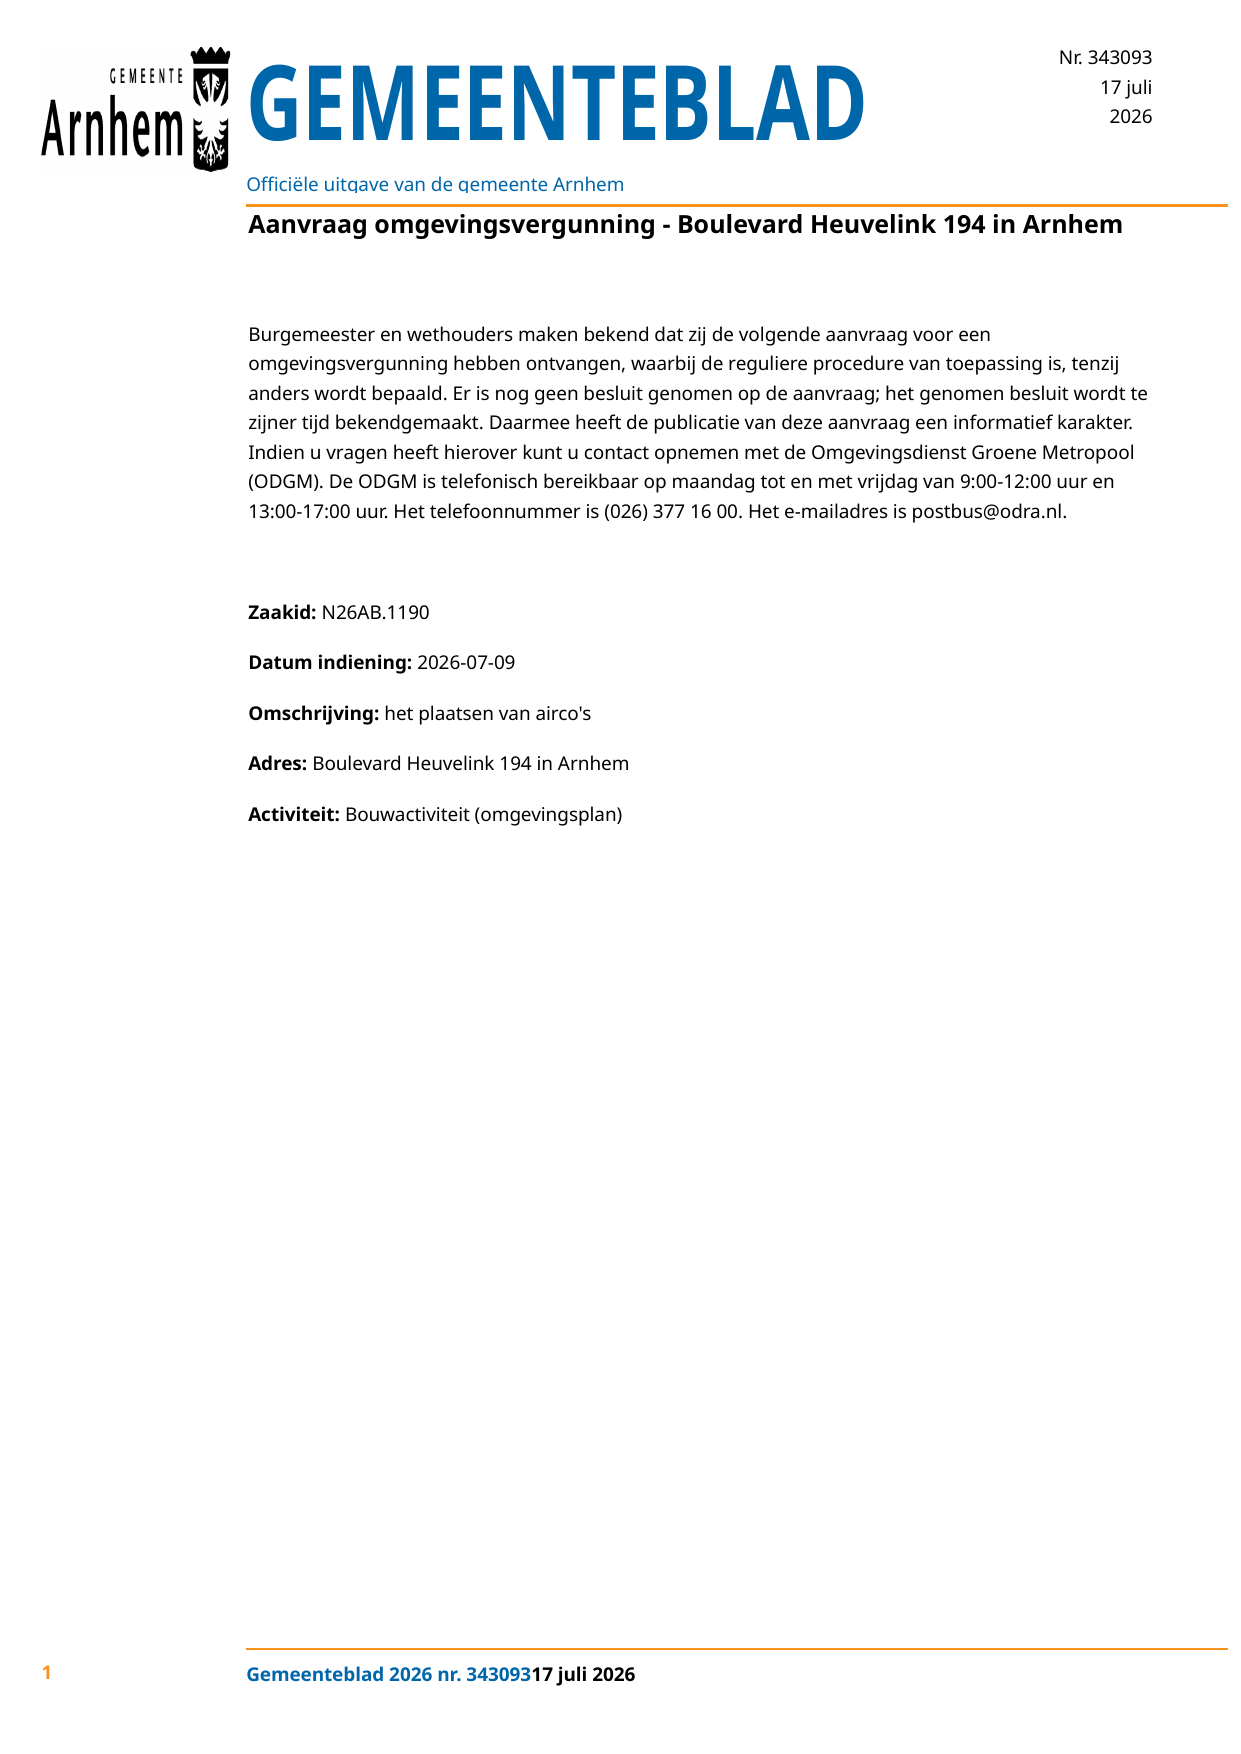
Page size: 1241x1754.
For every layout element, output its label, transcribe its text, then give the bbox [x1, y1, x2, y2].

picture [41, 47, 231, 172]
text Burgemeester en wethouders maken bekend dat zij de volgende aanvraag voor een omgevingsvergunning hebben ontvangen, waarbij de reguliere procedure van toepassing is, tenzij anders wordt bepaald. Er is nog geen besluit genomen op de aanvraag; het genomen besluit wordt te zijner tijd bekendgemaakt. Daarmee heeft de publicatie van deze aanvraag een informatief karakter. Indien u vragen heeft hierover kunt u contact opnemen met de Omgevingsdienst Groene Metropool (ODGM). De ODGM is telefonisch bereikbaar op maandag tot en met vrijdag van 9:00-12:00 uur en 13:00-17:00 uur. Het telefoonnummer is (026) 377 16 00. Het e-mailadres is postbus@odra.nl. [248, 321, 1152, 524]
text Datum indiening: 2026-07-09 [248, 649, 1152, 675]
text Activiteit: Bouwactiviteit (omgevingsplan) [248, 801, 1152, 826]
text Omschrijving: het plaatsen van airco's [248, 700, 1152, 726]
text Zaakid: N26AB.1190 [248, 599, 1152, 625]
text Adres: Boulevard Heuvelink 194 in Arnhem [248, 750, 1152, 776]
text Aanvraag omgevingsvergunning - Boulevard Heuvelink 194 in Arnhem [248, 207, 1152, 241]
